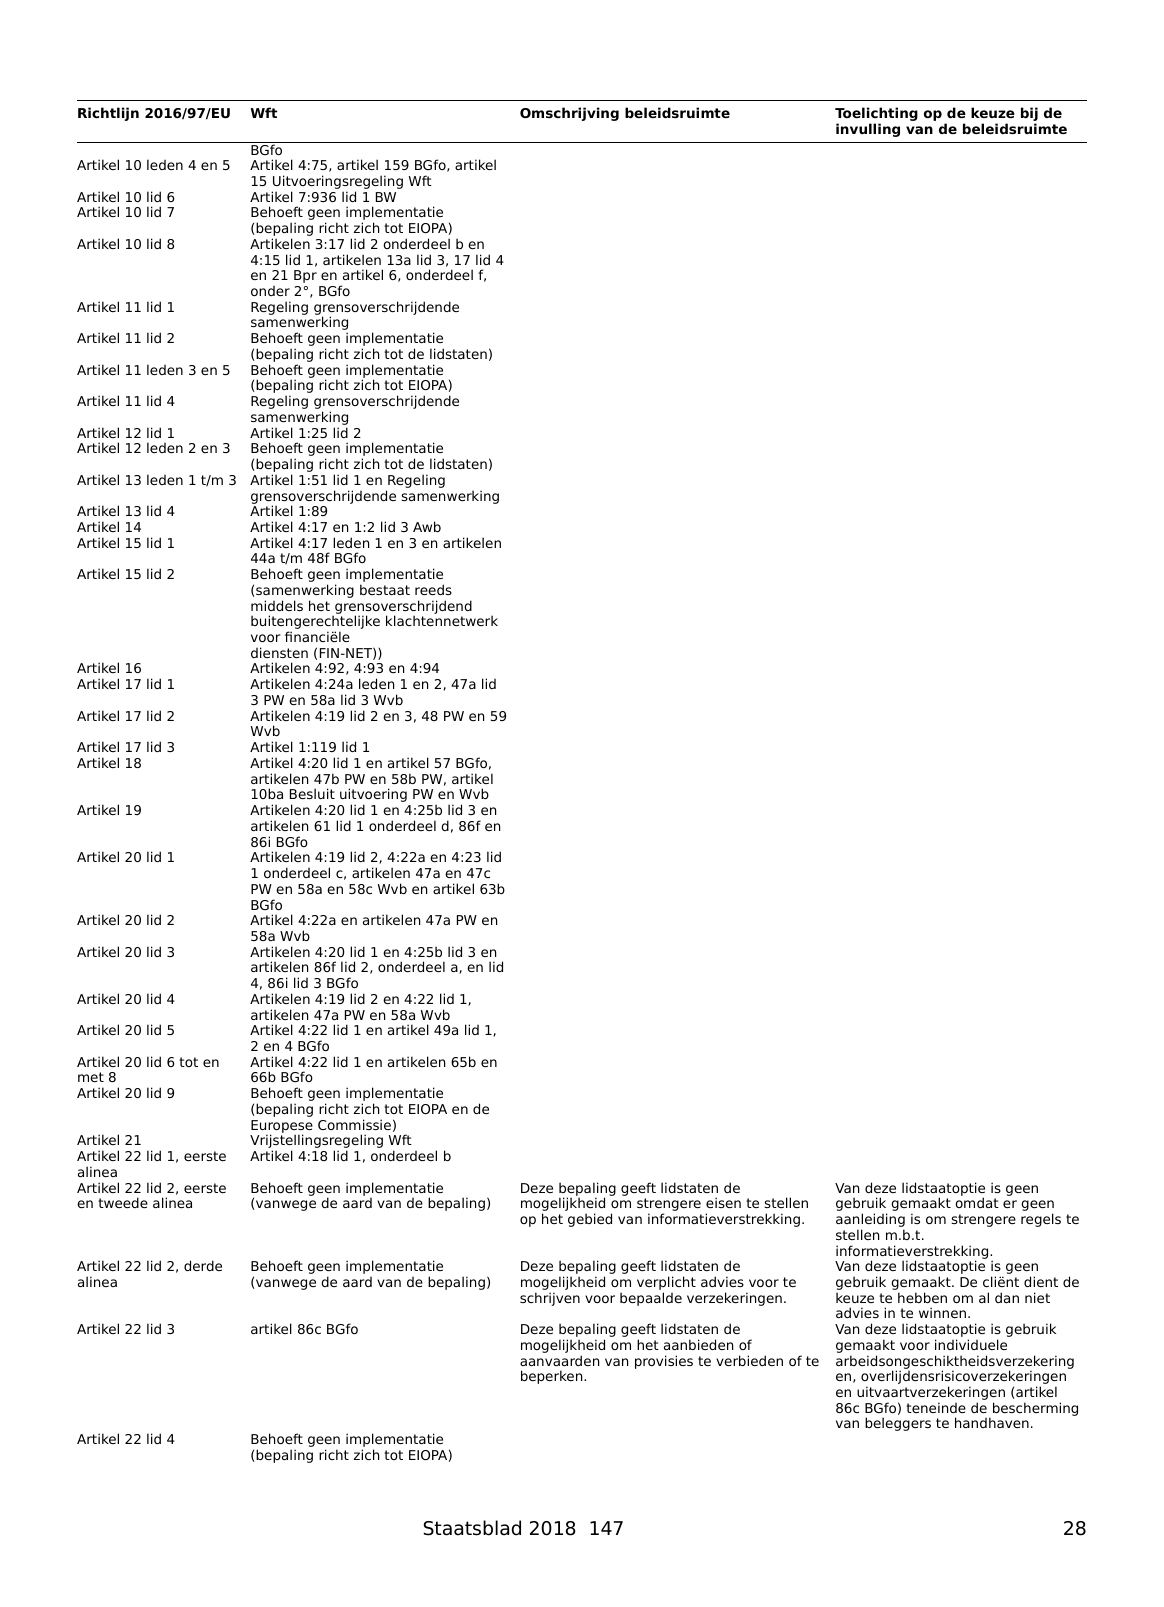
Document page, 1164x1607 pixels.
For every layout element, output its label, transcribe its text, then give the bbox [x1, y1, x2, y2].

table_cell [829, 803, 1087, 850]
table_cell BGfo [244, 143, 514, 158]
table_cell Behoeft geen implementatie (bepaling richt zich tot EIOPA) [244, 363, 514, 394]
table_cell Artikel 22 lid 2, eerste en tweede alinea [77, 1180, 244, 1259]
table_cell Artikel 22 lid 2, derde alinea [77, 1259, 244, 1322]
table_cell Artikel 4:22 lid 1 en artikelen 65b en 66b BGfo [244, 1055, 514, 1086]
table_cell Artikel 22 lid 3 [77, 1322, 244, 1432]
table_cell [829, 709, 1087, 740]
table_cell Artikel 4:22a en artikelen 47a PW en 58a Wvb [244, 913, 514, 944]
table_cell Artikel 18 [77, 756, 244, 803]
table_cell [77, 143, 244, 158]
table_cell [514, 473, 829, 504]
table_cell Artikel 13 lid 4 [77, 504, 244, 520]
table_cell [829, 1432, 1087, 1463]
table_cell [829, 237, 1087, 299]
table_cell [514, 394, 829, 425]
table_cell Artikel 14 [77, 520, 244, 536]
table_cell Artikel 12 leden 2 en 3 [77, 441, 244, 473]
table_cell [514, 237, 829, 299]
table_cell Regeling grensoverschrijdende samenwerking [244, 300, 514, 331]
table_cell Artikel 1:89 [244, 504, 514, 520]
table_cell [514, 567, 829, 661]
table_cell [829, 1023, 1087, 1054]
table_cell [514, 504, 829, 520]
table_cell [829, 473, 1087, 504]
table_cell Artikel 20 lid 1 [77, 850, 244, 913]
table_cell [514, 205, 829, 237]
table_cell Behoeft geen implementatie (bepaling richt zich tot de lidstaten) [244, 441, 514, 473]
table_cell Behoeft geen implementatie (bepaling richt zich tot de lidstaten) [244, 331, 514, 362]
table_cell Behoeft geen implementatie (bepaling richt zich tot EIOPA en de Europese Commissie) [244, 1086, 514, 1133]
table_cell [829, 190, 1087, 205]
table_cell Artikel 4:18 lid 1, onderdeel b [244, 1149, 514, 1180]
table_cell [514, 1133, 829, 1149]
table_cell [829, 536, 1087, 567]
table_cell [829, 1149, 1087, 1180]
table_cell [514, 850, 829, 913]
table_cell Artikel 11 lid 1 [77, 300, 244, 331]
table_cell Artikel 1:25 lid 2 [244, 425, 514, 441]
table_cell Artikel 20 lid 9 [77, 1086, 244, 1133]
table_cell Artikel 10 leden 4 en 5 [77, 158, 244, 189]
table_cell Deze bepaling geeft lidstaten de mogelijkheid om het aanbieden of aanvaarden van provisies te verbieden of te beperken. [514, 1322, 829, 1432]
table_cell Artikelen 4:24a leden 1 en 2, 47a lid 3 PW en 58a lid 3 Wvb [244, 677, 514, 708]
table_cell [829, 945, 1087, 992]
table_cell Artikel 4:17 leden 1 en 3 en artikelen 44a t/m 48f BGfo [244, 536, 514, 567]
table_cell Artikel 12 lid 1 [77, 425, 244, 441]
table_cell Artikelen 4:19 lid 2 en 4:22 lid 1, artikelen 47a PW en 58a Wvb [244, 992, 514, 1023]
table_cell Artikel 20 lid 2 [77, 913, 244, 944]
table_cell Artikel 1:119 lid 1 [244, 740, 514, 756]
table_cell Artikel 20 lid 5 [77, 1023, 244, 1054]
table_cell Artikelen 4:20 lid 1 en 4:25b lid 3 en artikelen 86f lid 2, onderdeel a, en lid 4, 86i lid 3 BGfo [244, 945, 514, 992]
table_cell [514, 143, 829, 158]
table_cell [514, 441, 829, 473]
table_cell Artikel 22 lid 4 [77, 1432, 244, 1463]
table_cell [829, 740, 1087, 756]
table_cell Artikel 17 lid 3 [77, 740, 244, 756]
table_cell [829, 1086, 1087, 1133]
table_cell Artikel 10 lid 7 [77, 205, 244, 237]
table_cell [514, 913, 829, 944]
table_cell Behoeft geen implementatie (bepaling richt zich tot EIOPA) [244, 205, 514, 237]
table_cell Artikel 21 [77, 1133, 244, 1149]
table_cell [514, 992, 829, 1023]
table_cell [514, 740, 829, 756]
table_cell [829, 158, 1087, 189]
table_cell [514, 158, 829, 189]
table_cell Artikel 11 lid 2 [77, 331, 244, 362]
table_cell Van deze lidstaatoptie is geen gebruik gemaakt. De cliënt dient de keuze te hebben om al dan niet advies in te winnen. [829, 1259, 1087, 1322]
table_cell [514, 803, 829, 850]
table_cell [514, 1023, 829, 1054]
table_cell [829, 677, 1087, 708]
table_cell Artikel 4:17 en 1:2 lid 3 Awb [244, 520, 514, 536]
table_cell [829, 205, 1087, 237]
table_cell [829, 1133, 1087, 1149]
table_cell Vrijstellingsregeling Wft [244, 1133, 514, 1149]
table_cell Artikel 20 lid 4 [77, 992, 244, 1023]
table_cell Artikel 1:51 lid 1 en Regeling grensoverschrijdende samenwerking [244, 473, 514, 504]
table_cell [514, 945, 829, 992]
table_cell [514, 190, 829, 205]
table_cell [514, 1432, 829, 1463]
table_cell Artikelen 3:17 lid 2 onderdeel b en 4:15 lid 1, artikelen 13a lid 3, 17 lid 4 en 21 Bpr en artikel 6, onderdeel f, onder 2°, BGfo [244, 237, 514, 299]
table_cell [514, 677, 829, 708]
table_cell Artikel 7:936 lid 1 BW [244, 190, 514, 205]
table_cell [514, 300, 829, 331]
table_cell [514, 1086, 829, 1133]
table_cell Artikel 11 lid 4 [77, 394, 244, 425]
table_cell Deze bepaling geeft lidstaten de mogelijkheid om verplicht advies voor te schrijven voor bepaalde verzekeringen. [514, 1259, 829, 1322]
table_cell [829, 1055, 1087, 1086]
table_header Richtlijn 2016/97/EU [77, 101, 244, 142]
table_cell Artikelen 4:19 lid 2 en 3, 48 PW en 59 Wvb [244, 709, 514, 740]
table_cell [829, 425, 1087, 441]
table_cell Artikel 22 lid 1, eerste alinea [77, 1149, 244, 1180]
table_cell [829, 661, 1087, 677]
table_cell Artikel 19 [77, 803, 244, 850]
table_cell [829, 850, 1087, 913]
table_cell artikel 86c BGfo [244, 1322, 514, 1432]
table_cell Artikelen 4:20 lid 1 en 4:25b lid 3 en artikelen 61 lid 1 onderdeel d, 86f en 86i BGfo [244, 803, 514, 850]
table_cell Artikel 10 lid 8 [77, 237, 244, 299]
table_cell Artikel 13 leden 1 t/m 3 [77, 473, 244, 504]
table_cell [514, 1055, 829, 1086]
table_cell [514, 661, 829, 677]
table_cell Van deze lidstaatoptie is geen gebruik gemaakt omdat er geen aanleiding is om strengere regels te stellen m.b.t. informatieverstrekking. [829, 1180, 1087, 1259]
table_cell [829, 913, 1087, 944]
table_cell [514, 331, 829, 362]
table_cell Artikel 10 lid 6 [77, 190, 244, 205]
table_header Omschrijving beleidsruimte [514, 101, 829, 142]
table_cell Behoeft geen implementatie (vanwege de aard van de bepaling) [244, 1180, 514, 1259]
table_cell [829, 756, 1087, 803]
table_cell [829, 441, 1087, 473]
table_cell [829, 520, 1087, 536]
table_cell [829, 331, 1087, 362]
table_cell Artikelen 4:19 lid 2, 4:22a en 4:23 lid 1 onderdeel c, artikelen 47a en 47c PW en 58a en 58c Wvb en artikel 63b BGfo [244, 850, 514, 913]
table_cell [829, 363, 1087, 394]
table_cell Artikel 16 [77, 661, 244, 677]
table_cell [514, 536, 829, 567]
table_cell Artikel 17 lid 1 [77, 677, 244, 708]
table_cell [829, 992, 1087, 1023]
table_cell Artikelen 4:92, 4:93 en 4:94 [244, 661, 514, 677]
table_cell Behoeft geen implementatie (bepaling richt zich tot EIOPA) [244, 1432, 514, 1463]
table_cell [514, 756, 829, 803]
table_header Toelichting op de keuze bij de invulling van de beleidsruimte [829, 101, 1087, 142]
table_cell [829, 504, 1087, 520]
table_cell Artikel 20 lid 6 tot en met 8 [77, 1055, 244, 1086]
table_cell [514, 709, 829, 740]
table_cell [829, 567, 1087, 661]
table_header Wft [244, 101, 514, 142]
table_cell [829, 300, 1087, 331]
table_cell [829, 394, 1087, 425]
table_cell [514, 425, 829, 441]
table_cell [514, 520, 829, 536]
table_cell Artikel 17 lid 2 [77, 709, 244, 740]
table_cell Artikel 15 lid 2 [77, 567, 244, 661]
table_cell Artikel 4:75, artikel 159 BGfo, artikel 15 Uitvoeringsregeling Wft [244, 158, 514, 189]
table_cell [829, 143, 1087, 158]
table_cell Artikel 20 lid 3 [77, 945, 244, 992]
table_cell Behoeft geen implementatie (vanwege de aard van de bepaling) [244, 1259, 514, 1322]
table_cell Deze bepaling geeft lidstaten de mogelijkheid om strengere eisen te stellen op het gebied van informatieverstrekking. [514, 1180, 829, 1259]
table_cell Artikel 4:20 lid 1 en artikel 57 BGfo, artikelen 47b PW en 58b PW, artikel 10ba Besluit uitvoering PW en Wvb [244, 756, 514, 803]
table_cell Artikel 4:22 lid 1 en artikel 49a lid 1, 2 en 4 BGfo [244, 1023, 514, 1054]
table_cell Behoeft geen implementatie (samenwerking bestaat reeds middels het grensoverschrijdend buitengerechtelijke klachtennetwerk voor financiële diensten (FIN-NET)) [244, 567, 514, 661]
table_cell [514, 1149, 829, 1180]
table_cell Van deze lidstaatoptie is gebruik gemaakt voor individuele arbeidsongeschiktheidsverzekeringen, overlijdensrisicoverzekeringen en uitvaartverzekeringen (artikel 86c BGfo) teneinde de bescherming van beleggers te handhaven. [829, 1322, 1087, 1432]
table_cell Artikel 15 lid 1 [77, 536, 244, 567]
table_cell Artikel 11 leden 3 en 5 [77, 363, 244, 394]
table_cell [514, 363, 829, 394]
table_cell Regeling grensoverschrijdende samenwerking [244, 394, 514, 425]
